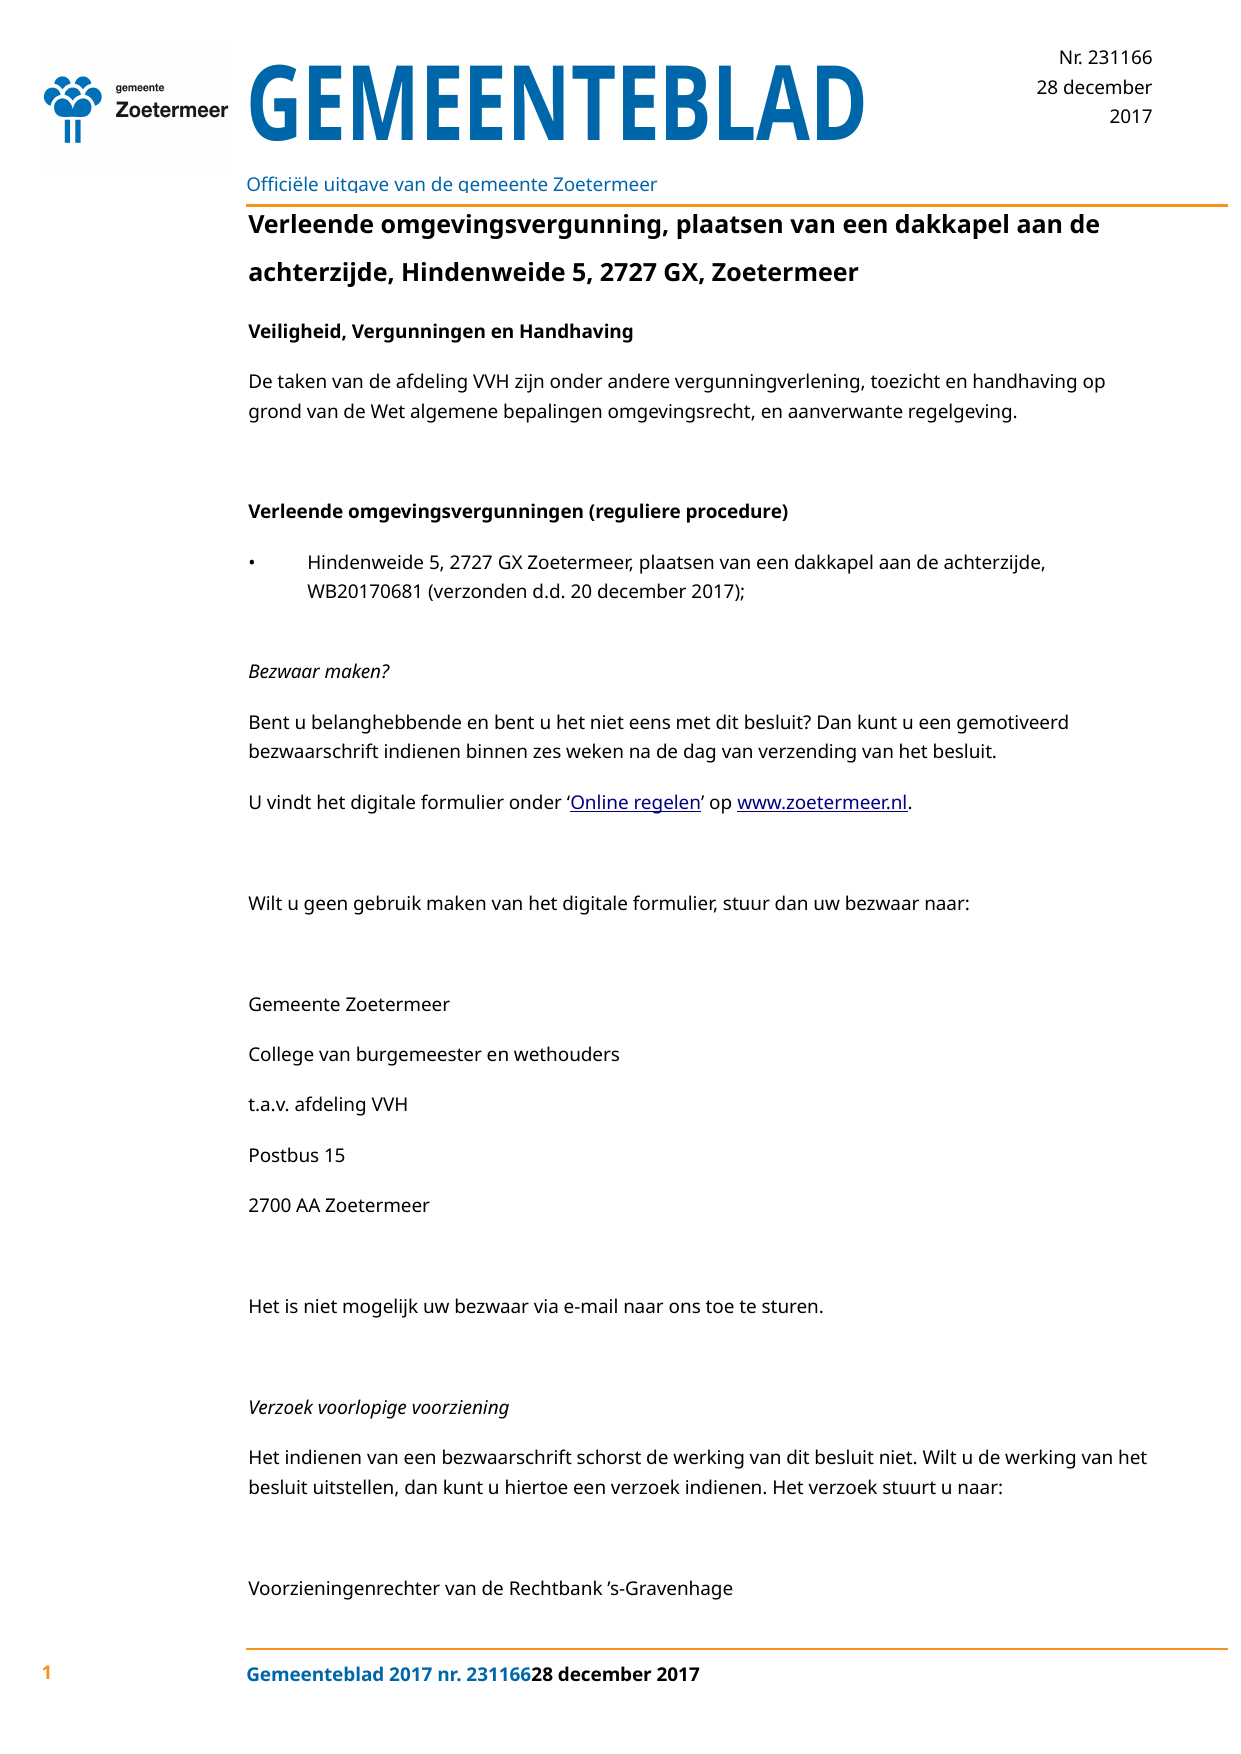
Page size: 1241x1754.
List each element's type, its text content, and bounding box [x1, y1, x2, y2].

text U vindt het digitale formulier onder ‘Online regelen’ op www.zoetermeer.nl. [248, 789, 1152, 815]
text 2700 AA Zoetermeer [248, 1192, 1152, 1218]
list Hindenweide 5, 2727 GX Zoetermeer, plaatsen van een dakkapel aan de achterzijde, WB20170681 (verzonden d.d. 20 december 2017); [248, 549, 1152, 604]
text Verzoek voorlopige voorziening [248, 1394, 1152, 1420]
text Verleende omgevingsvergunningen (reguliere procedure) [248, 499, 1152, 524]
text Veiligheid, Vergunningen en Handhaving [248, 318, 1152, 344]
text Bezwaar maken? [248, 659, 1152, 684]
text Het indienen van een bezwaarschrift schorst de werking van dit besluit niet. Wilt u de werking van het besluit uitstellen, dan kunt u hiertoe een verzoek indienen. Het verzoek stuurt u naar: [248, 1444, 1152, 1500]
text College van burgemeester en wethouders [248, 1041, 1152, 1067]
text Voorzieningenrechter van de Rechtbank ’s-Gravenhage [248, 1575, 1152, 1601]
text Postbus 15 [248, 1142, 1152, 1168]
text Verleende omgevingsvergunning, plaatsen van een dakkapel aan de achterzijde, Hindenweide 5, 2727 GX, Zoetermeer [248, 207, 1152, 288]
text Wilt u geen gebruik maken van het digitale formulier, stuur dan uw bezwaar naar: [248, 890, 1152, 916]
text Het is niet mogelijk uw bezwaar via e-mail naar ons toe te sturen. [248, 1293, 1152, 1319]
text t.a.v. afdeling VVH [248, 1092, 1152, 1117]
text De taken van de afdeling VVH zijn onder andere vergunningverlening, toezicht en handhaving op grond van de Wet algemene bepalingen omgevingsrecht, en aanverwante regelgeving. [248, 368, 1152, 424]
text Bent u belanghebbende en bent u het niet eens met dit besluit? Dan kunt u een gemotiveerd bezwaarschrift indienen binnen zes weken na de dag van verzending van het besluit. [248, 709, 1152, 764]
text Gemeente Zoetermeer [248, 991, 1152, 1017]
picture [41, 47, 231, 172]
